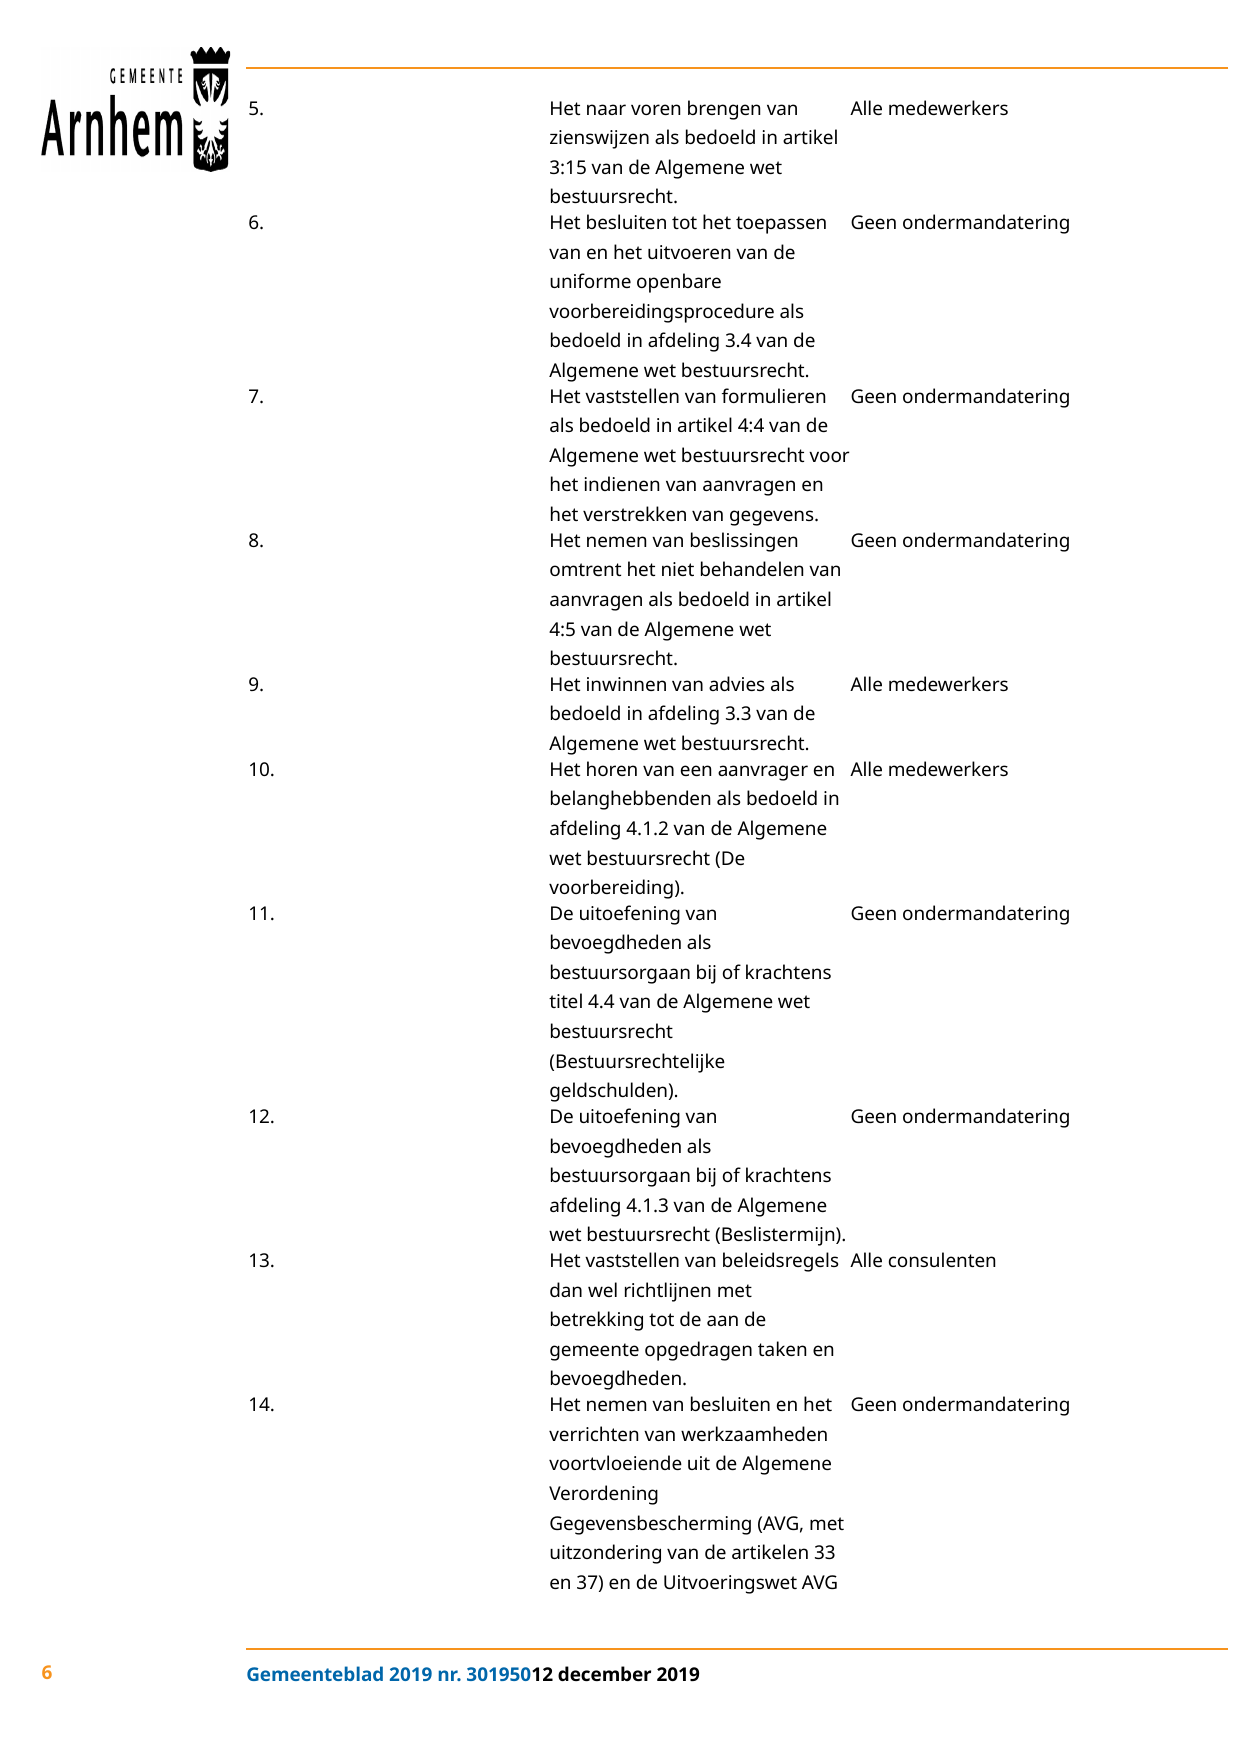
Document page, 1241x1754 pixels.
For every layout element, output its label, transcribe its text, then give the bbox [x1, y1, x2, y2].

table_cell 6. [248, 209, 549, 383]
table_cell Het naar voren brengen van zienswijzen als bedoeld in artikel 3:15 van de Algemene wet bestuursrecht. [549, 95, 850, 209]
table_cell Het vaststellen van formulieren als bedoeld in artikel 4:4 van de Algemene wet bestuursrecht voor het indienen van aanvragen en het verstrekken van gegevens. [549, 383, 850, 527]
table_cell Het vaststellen van beleidsregels dan wel richtlijnen met betrekking tot de aan de gemeente opgedragen taken en bevoegdheden. [549, 1247, 850, 1391]
table_cell 11. [248, 900, 549, 1103]
table_cell 7. [248, 383, 549, 527]
table_cell Het nemen van besluiten en het verrichten van werkzaamheden voortvloeiende uit de Algemene Verordening Gegevensbescherming (AVG, met uitzondering van de artikelen 33 en 37) en de Uitvoeringswet AVG [549, 1391, 850, 1594]
picture [41, 47, 231, 172]
table_cell De uitoefening van bevoegdheden als bestuursorgaan bij of krachtens titel 4.4 van de Algemene wet bestuursrecht (Bestuursrechtelijke geldschulden). [549, 900, 850, 1103]
table_cell 5. [248, 95, 549, 209]
table_cell Alle medewerkers [850, 671, 1152, 756]
table_cell Geen ondermandatering [850, 1103, 1152, 1247]
table_cell Alle consulenten [850, 1247, 1152, 1391]
table_cell De uitoefening van bevoegdheden als bestuursorgaan bij of krachtens afdeling 4.1.3 van de Algemene wet bestuursrecht (Beslistermijn). [549, 1103, 850, 1247]
table_cell 12. [248, 1103, 549, 1247]
table_cell 14. [248, 1391, 549, 1594]
table_cell 8. [248, 527, 549, 671]
table_cell Het nemen van beslissingen omtrent het niet behandelen van aanvragen als bedoeld in artikel 4:5 van de Algemene wet bestuursrecht. [549, 527, 850, 671]
table_cell Het besluiten tot het toepassen van en het uitvoeren van de uniforme openbare voorbereidingsprocedure als bedoeld in afdeling 3.4 van de Algemene wet bestuursrecht. [549, 209, 850, 383]
table_cell 13. [248, 1247, 549, 1391]
table_cell Geen ondermandatering [850, 209, 1152, 383]
table_cell 10. [248, 756, 549, 900]
table_cell Geen ondermandatering [850, 527, 1152, 671]
table_cell Alle medewerkers [850, 756, 1152, 900]
table_cell Alle medewerkers [850, 95, 1152, 209]
table_cell Geen ondermandatering [850, 1391, 1152, 1594]
table_cell Het horen van een aanvrager en belanghebbenden als bedoeld in afdeling 4.1.2 van de Algemene wet bestuursrecht (De voorbereiding). [549, 756, 850, 900]
table_cell Geen ondermandatering [850, 383, 1152, 527]
table_cell 9. [248, 671, 549, 756]
table_cell Het inwinnen van advies als bedoeld in afdeling 3.3 van de Algemene wet bestuursrecht. [549, 671, 850, 756]
table_cell Geen ondermandatering [850, 900, 1152, 1103]
